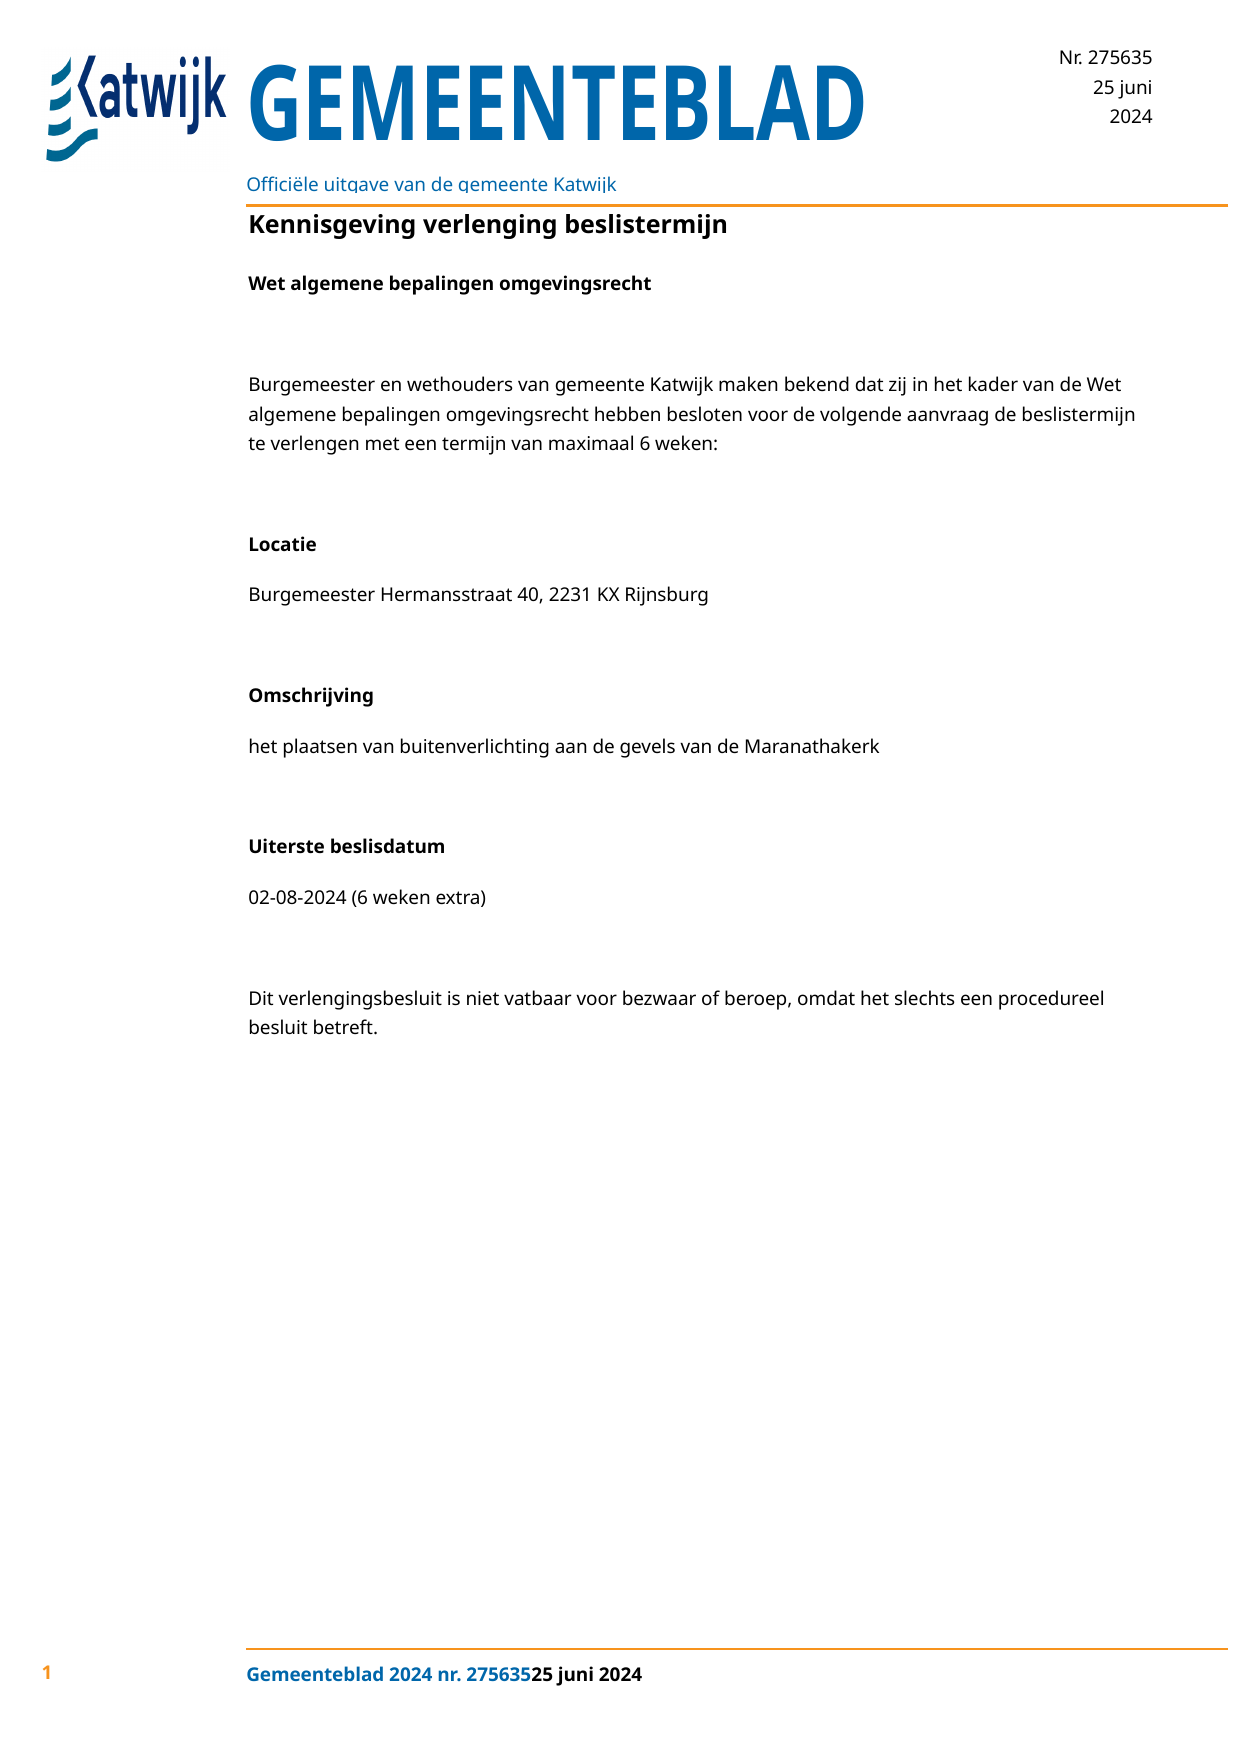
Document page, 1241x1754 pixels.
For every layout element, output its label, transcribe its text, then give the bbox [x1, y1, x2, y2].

text Wet algemene bepalingen omgevingsrecht [248, 270, 1152, 296]
picture [41, 47, 231, 172]
text Locatie [248, 531, 1152, 557]
text Uiterste beslisdatum [248, 834, 1152, 859]
text Burgemeester Hermansstraat 40, 2231 KX Rijnsburg [248, 582, 1152, 607]
text Omschrijving [248, 682, 1152, 708]
text 02-08-2024 (6 weken extra) [248, 884, 1152, 910]
text Dit verlengingsbesluit is niet vatbaar voor bezwaar of beroep, omdat het slechts een procedureel besluit betreft. [248, 985, 1152, 1040]
text Burgemeester en wethouders van gemeente Katwijk maken bekend dat zij in het kader van de Wet algemene bepalingen omgevingsrecht hebben besloten voor de volgende aanvraag de beslistermijn te verlengen met een termijn van maximaal 6 weken: [248, 371, 1152, 456]
text het plaatsen van buitenverlichting aan de gevels van de Maranathakerk [248, 733, 1152, 758]
text Kennisgeving verlenging beslistermijn [248, 207, 1152, 241]
